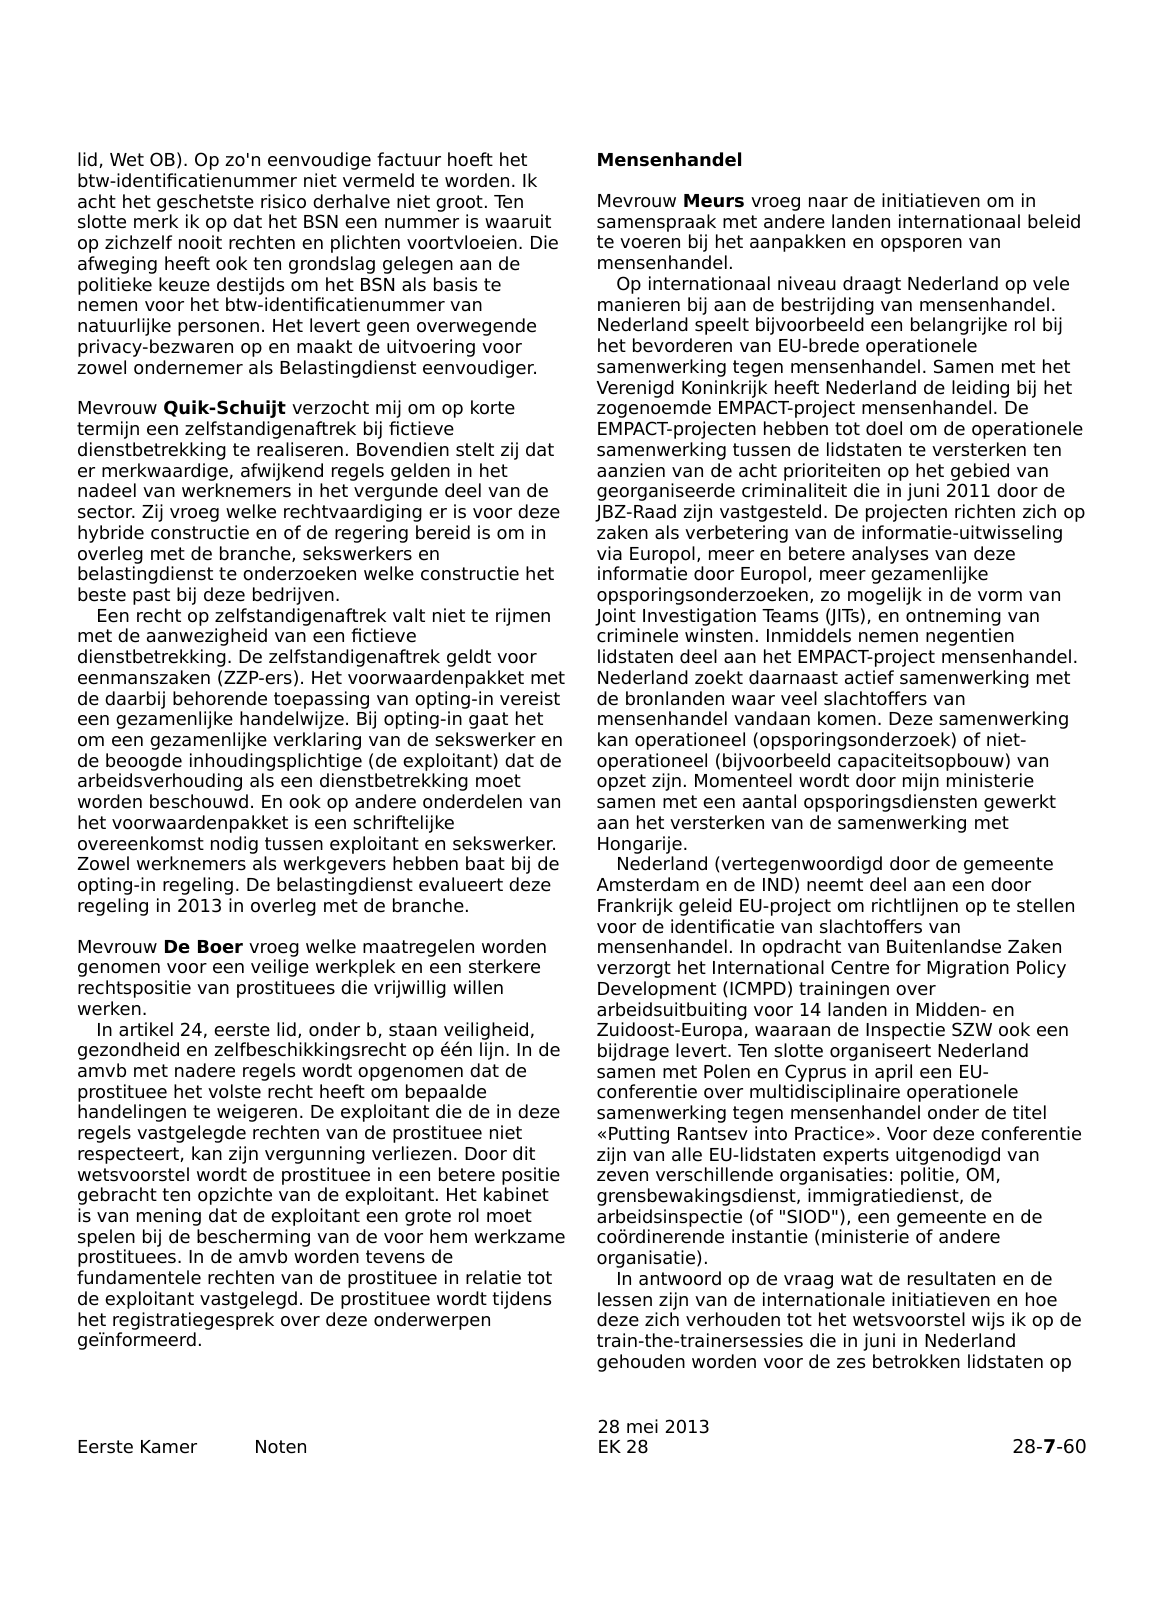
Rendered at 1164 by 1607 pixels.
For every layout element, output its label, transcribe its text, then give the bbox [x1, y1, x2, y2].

text In artikel 24, eerste lid, onder b, staan veiligheid, gezondheid en zelfbeschikkingsrecht op één lijn. In de amvb met nadere regels wordt opgenomen dat de prostituee het volste recht heeft om bepaalde handelingen te weigeren. De exploitant die de in deze regels vastgelegde rechten van de prostituee niet respecteert, kan zijn vergunning verliezen. Door dit wetsvoorstel wordt de prostituee in een betere positie gebracht ten opzichte van de exploitant. Het kabinet is van mening dat de exploitant een grote rol moet spelen bij de bescherming van de voor hem werkzame prostituees. In de amvb worden tevens de fundamentele rechten van de prostituee in relatie tot de exploitant vastgelegd. De prostituee wordt tijdens het registratiegesprek over deze onderwerpen geïnformeerd. [77, 1019, 567, 1351]
text Mensenhandel [596, 150, 1087, 171]
text lid, Wet OB). Op zo'n eenvoudige factuur hoeft het btw-identificatienummer niet vermeld te worden. Ik acht het geschetste risico derhalve niet groot. Ten slotte merk ik op dat het BSN een nummer is waaruit op zichzelf nooit rechten en plichten voortvloeien. Die afweging heeft ook ten grondslag gelegen aan de politieke keuze destijds om het BSN als basis te nemen voor het btw-identificatienummer van natuurlijke personen. Het levert geen overwegende privacy-bezwaren op en maakt de uitvoering voor zowel ondernemer als Belastingdienst eenvoudiger. [77, 150, 567, 378]
text Mevrouw Meurs vroeg naar de initiatieven om in samenspraak met andere landen internationaal beleid te voeren bij het aanpakken en opsporen van mensenhandel. [596, 191, 1087, 274]
text Nederland (vertegenwoordigd door de gemeente Amsterdam en de IND) neemt deel aan een door Frankrijk geleid EU-project om richtlijnen op te stellen voor de identificatie van slachtoffers van mensenhandel. In opdracht van Buitenlandse Zaken verzorgt het International Centre for Migration Policy Development (ICMPD) trainingen over arbeidsuitbuiting voor 14 landen in Midden- en Zuidoost-Europa, waaraan de Inspectie SZW ook een bijdrage levert. Ten slotte organiseert Nederland samen met Polen en Cyprus in april een EU-conferentie over multidisciplinaire operationele samenwerking tegen mensenhandel onder de titel «Putting Rantsev into Practice». Voor deze conferentie zijn van alle EU-lidstaten experts uitgenodigd van zeven verschillende organisaties: politie, OM, grensbewakingsdienst, immigratiedienst, de arbeidsinspectie (of "SIOD"), een gemeente en de coördinerende instantie (ministerie of andere organisatie). [596, 854, 1087, 1269]
text In antwoord op de vraag wat de resultaten en de lessen zijn van de internationale initiatieven en hoe deze zich verhouden tot het wetsvoorstel wijs ik op de train-the-trainersessies die in juni in Nederland gehouden worden voor de zes betrokken lidstaten op [596, 1269, 1087, 1372]
text Mevrouw Quik-Schuijt verzocht mij om op korte termijn een zelfstandigenaftrek bij fictieve dienstbetrekking te realiseren. Bovendien stelt zij dat er merkwaardige, afwijkend regels gelden in het nadeel van werknemers in het vergunde deel van de sector. Zij vroeg welke rechtvaardiging er is voor deze hybride constructie en of de regering bereid is om in overleg met de branche, sekswerkers en belastingdienst te onderzoeken welke constructie het beste past bij deze bedrijven. [77, 398, 567, 606]
text Mevrouw De Boer vroeg welke maatregelen worden genomen voor een veilige werkplek en een sterkere rechtspositie van prostituees die vrijwillig willen werken. [77, 936, 567, 1019]
text Op internationaal niveau draagt Nederland op vele manieren bij aan de bestrijding van mensenhandel. Nederland speelt bijvoorbeeld een belangrijke rol bij het bevorderen van EU-brede operationele samenwerking tegen mensenhandel. Samen met het Verenigd Koninkrijk heeft Nederland de leiding bij het zogenoemde EMPACT-project mensenhandel. De EMPACT-projecten hebben tot doel om de operationele samenwerking tussen de lidstaten te versterken ten aanzien van de acht prioriteiten op het gebied van georganiseerde criminaliteit die in juni 2011 door de JBZ-Raad zijn vastgesteld. De projecten richten zich op zaken als verbetering van de informatie-uitwisseling via Europol, meer en betere analyses van deze informatie door Europol, meer gezamenlijke opsporingsonderzoeken, zo mogelijk in de vorm van Joint Investigation Teams (JITs), en ontneming van criminele winsten. Inmiddels nemen negentien lidstaten deel aan het EMPACT-project mensenhandel. Nederland zoekt daarnaast actief samenwerking met de bronlanden waar veel slachtoffers van mensenhandel vandaan komen. Deze samenwerking kan operationeel (opsporingsonderzoek) of niet-operationeel (bijvoorbeeld capaciteitsopbouw) van opzet zijn. Momenteel wordt door mijn ministerie samen met een aantal opsporingsdiensten gewerkt aan het versterken van de samenwerking met Hongarije. [596, 274, 1087, 854]
text Een recht op zelfstandigenaftrek valt niet te rijmen met de aanwezigheid van een fictieve dienstbetrekking. De zelfstandigenaftrek geldt voor eenmanszaken (ZZP-ers). Het voorwaardenpakket met de daarbij behorende toepassing van opting-in vereist een gezamenlijke handelwijze. Bij opting-in gaat het om een gezamenlijke verklaring van de sekswerker en de beoogde inhoudingsplichtige (de exploitant) dat de arbeidsverhouding als een dienstbetrekking moet worden beschouwd. En ook op andere onderdelen van het voorwaardenpakket is een schriftelijke overeenkomst nodig tussen exploitant en sekswerker. Zowel werknemers als werkgevers hebben baat bij de opting-in regeling. De belastingdienst evalueert deze regeling in 2013 in overleg met de branche. [77, 606, 567, 916]
